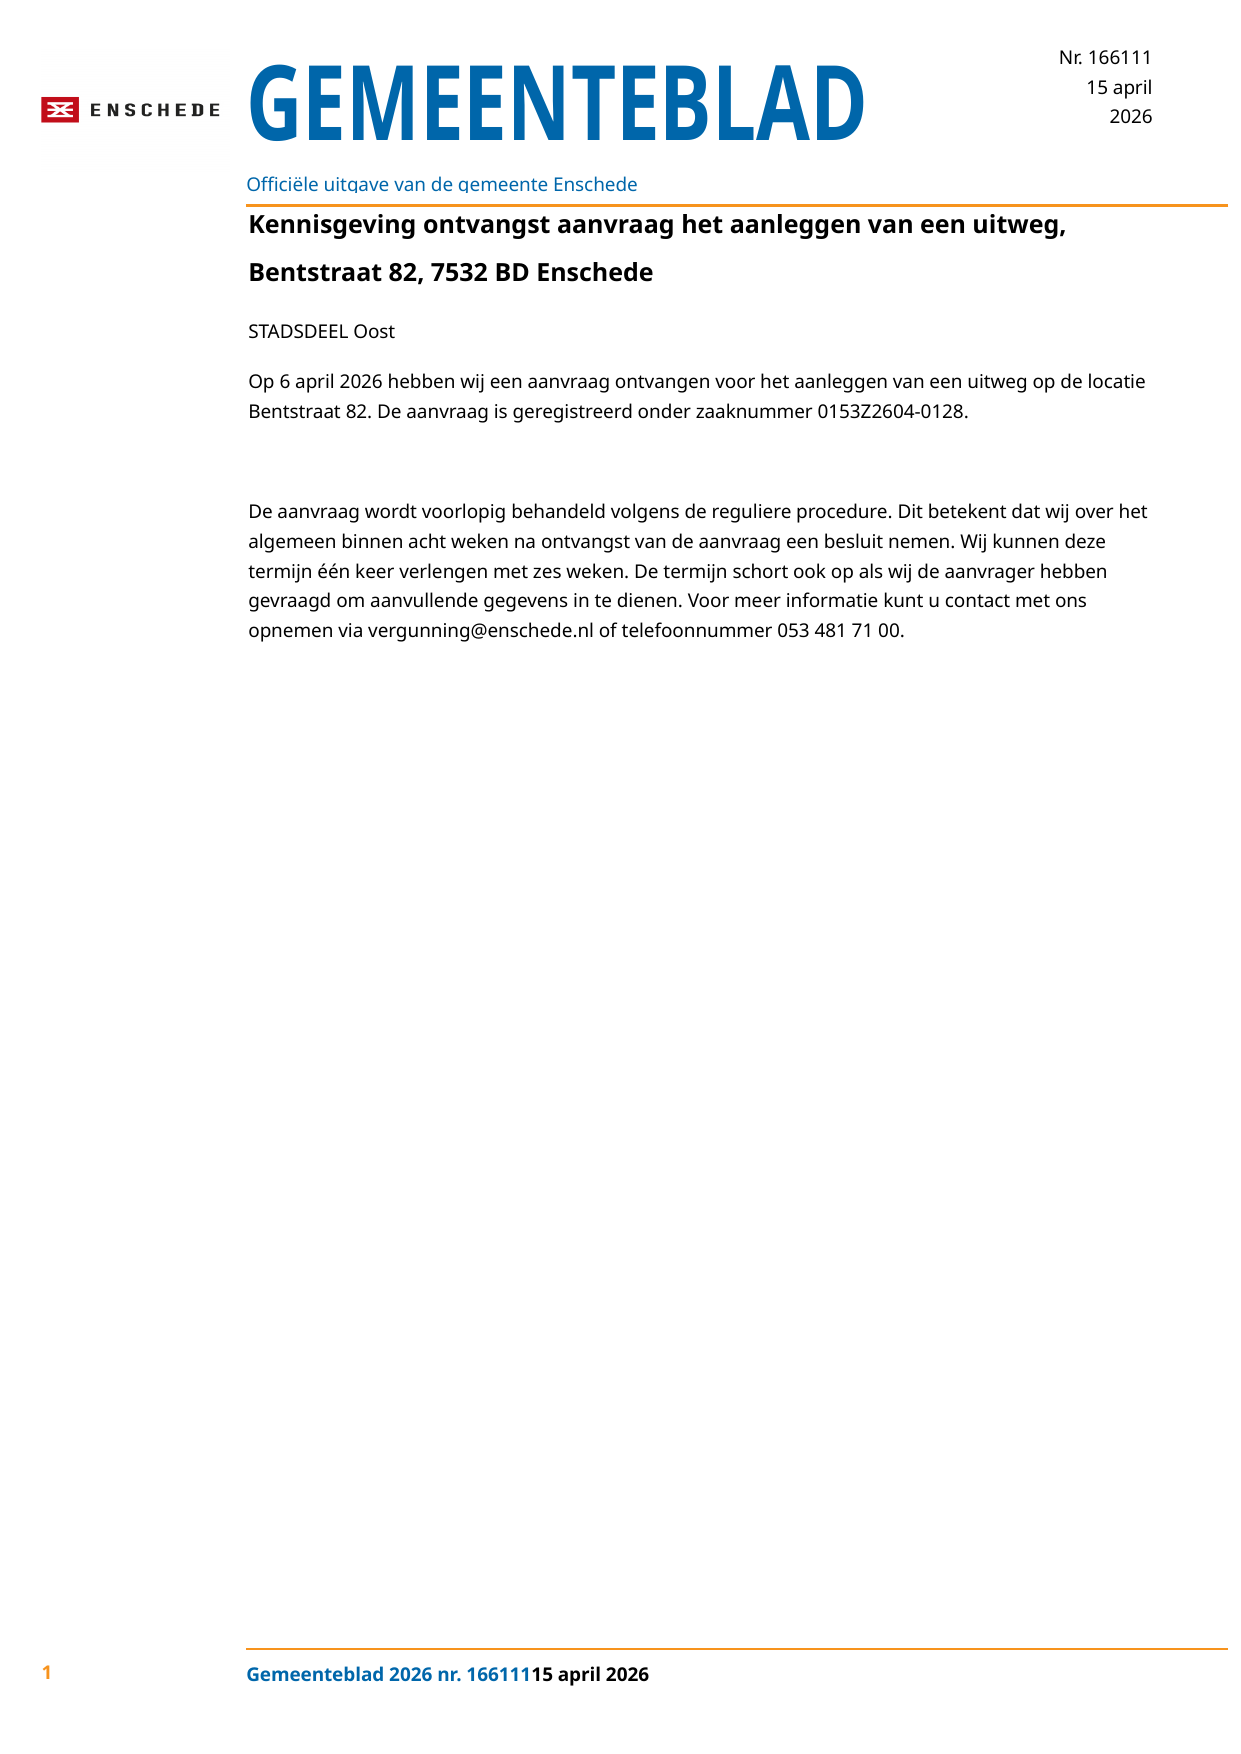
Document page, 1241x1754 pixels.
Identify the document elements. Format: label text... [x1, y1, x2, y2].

text STADSDEEL Oost [248, 318, 1152, 344]
text Kennisgeving ontvangst aanvraag het aanleggen van een uitweg, Bentstraat 82, 7532 BD Enschede [248, 207, 1152, 288]
picture [41, 47, 231, 172]
text De aanvraag wordt voorlopig behandeld volgens de reguliere procedure. Dit betekent dat wij over het algemeen binnen acht weken na ontvangst van de aanvraag een besluit nemen. Wij kunnen deze termijn één keer verlengen met zes weken. De termijn schort ook op als wij de aanvrager hebben gevraagd om aanvullende gegevens in te dienen. Voor meer informatie kunt u contact met ons opnemen via vergunning@enschede.nl of telefoonnummer 053 481 71 00. [248, 499, 1152, 643]
text Op 6 april 2026 hebben wij een aanvraag ontvangen voor het aanleggen van een uitweg op de locatie Bentstraat 82. De aanvraag is geregistreerd onder zaaknummer 0153Z2604-0128. [248, 368, 1152, 424]
